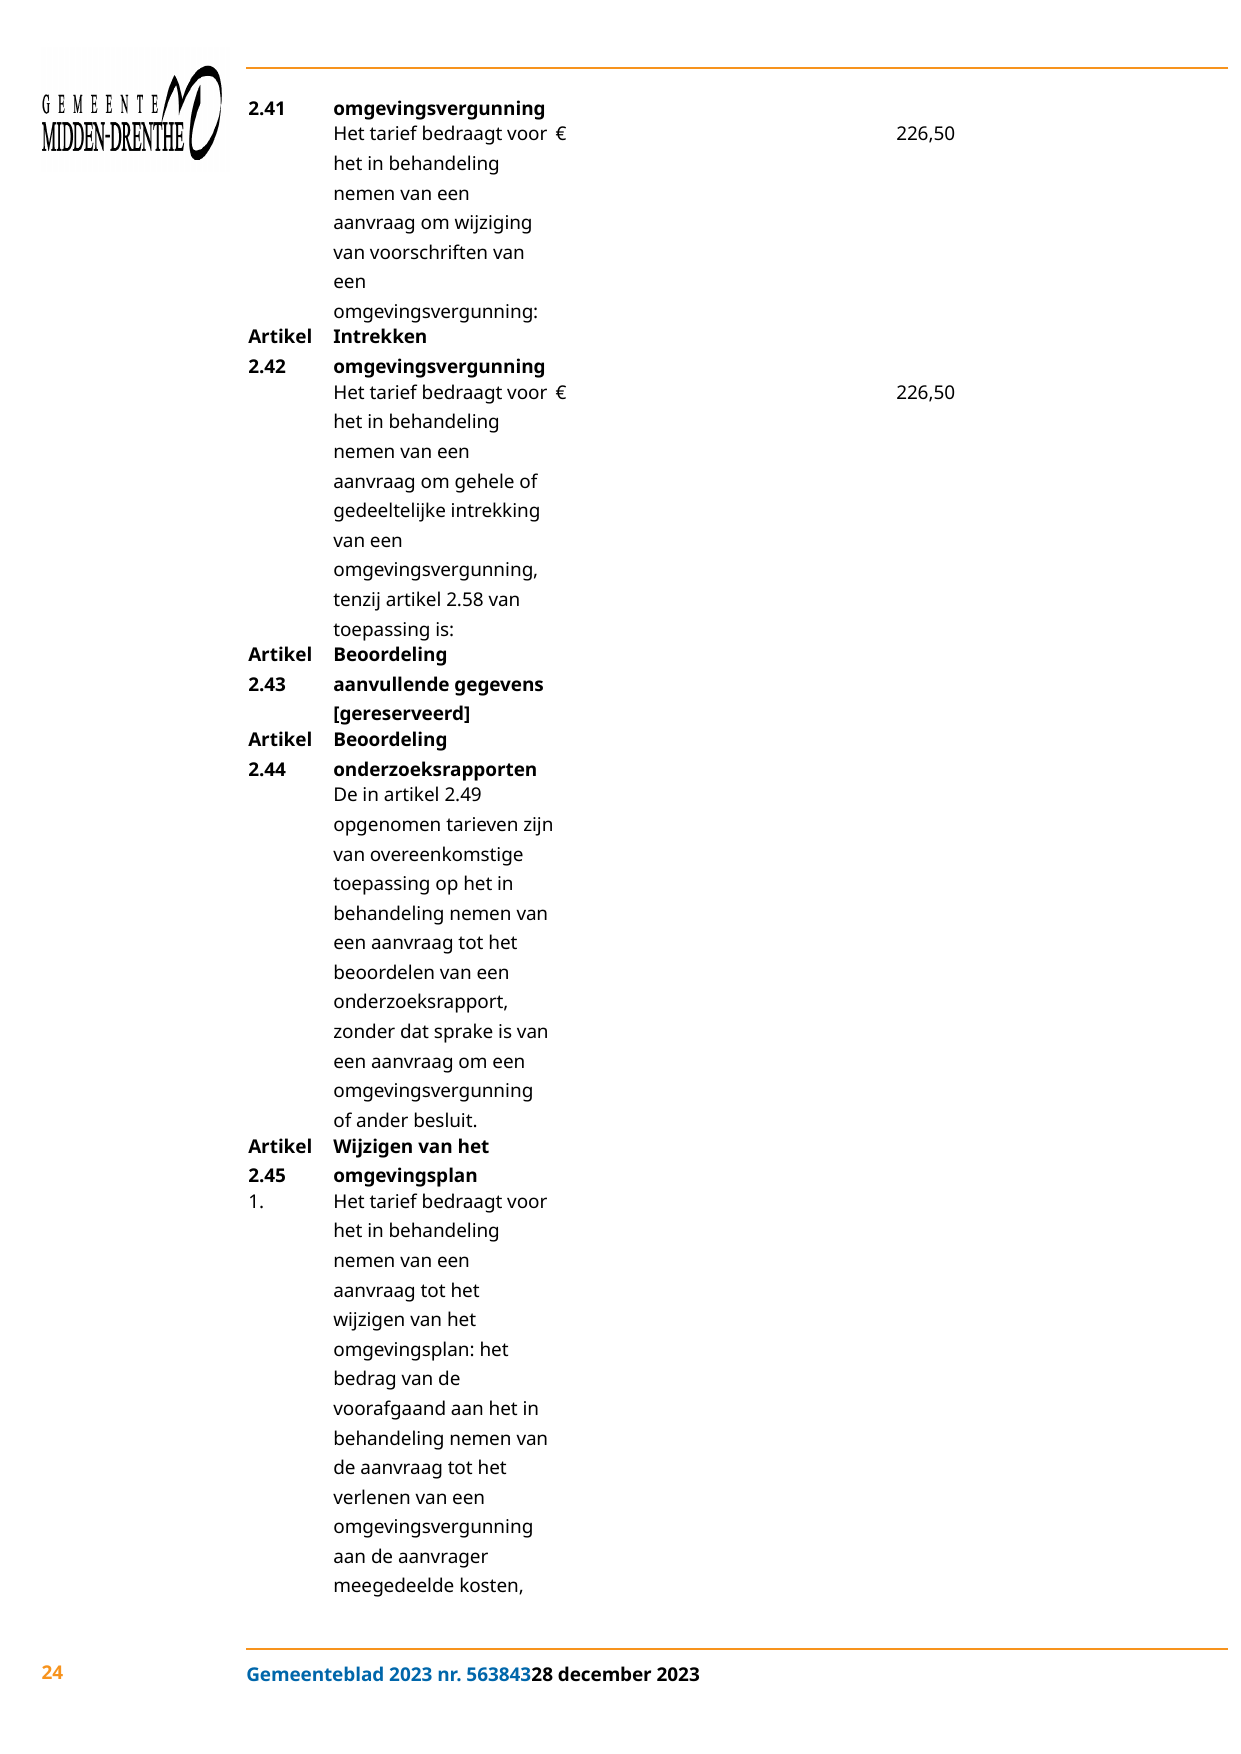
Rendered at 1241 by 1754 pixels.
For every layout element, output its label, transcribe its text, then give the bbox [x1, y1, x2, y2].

table_cell [248, 379, 333, 641]
table_cell Artikel 2.44 [248, 726, 333, 782]
table_cell [555, 641, 896, 726]
table_cell [555, 1188, 811, 1598]
table_cell 2.41 [248, 95, 333, 121]
picture [41, 47, 231, 172]
table_cell Artikel 2.43 [248, 641, 333, 726]
table_cell Het tarief bedraagt voor het in behandeling nemen van een aanvraag om gehele of gedeeltelijke intrekking van een omgevingsvergunning, tenzij artikel 2.58 van toepassing is: [333, 379, 555, 641]
table_cell [555, 782, 896, 1133]
table_cell De in artikel 2.49 opgenomen tarieven zijn van overeenkomstige toepassing op het in behandeling nemen van een aanvraag tot het beoordelen van een onderzoeksrapport, zonder dat sprake is van een aanvraag om een omgevingsvergunning of ander besluit. [333, 782, 555, 1133]
table_cell 1. [248, 1188, 333, 1598]
table_cell Artikel 2.42 [248, 324, 333, 379]
table_cell Intrekken omgevingsvergunning [333, 324, 555, 379]
table_cell [896, 782, 1066, 1133]
table_cell [896, 324, 1066, 379]
table_cell [555, 324, 896, 379]
table_cell [248, 121, 333, 324]
table_cell € [555, 379, 896, 641]
table_cell [811, 1133, 1066, 1188]
table_cell [896, 95, 1066, 121]
table_cell [555, 95, 896, 121]
table_cell omgevingsvergunning [333, 95, 555, 121]
table_cell [248, 782, 333, 1133]
table_cell € [555, 121, 896, 324]
table_cell [555, 726, 896, 782]
table_cell Het tarief bedraagt voor het in behandeling nemen van een aanvraag tot het wijzigen van het omgevingsplan: het bedrag van de voorafgaand aan het in behandeling nemen van de aanvraag tot het verlenen van een omgevingsvergunning aan de aanvrager meegedeelde kosten, [333, 1188, 555, 1598]
table_cell Artikel 2.45 [248, 1133, 333, 1188]
table_cell Beoordeling onderzoeksrapporten [333, 726, 555, 782]
table_cell 226,50 [896, 121, 1066, 324]
table_cell Het tarief bedraagt voor het in behandeling nemen van een aanvraag om wijziging van voorschriften van een omgevingsvergunning: [333, 121, 555, 324]
table_cell [811, 1188, 1066, 1598]
table_cell [896, 641, 1066, 726]
table_cell Wijzigen van het omgevingsplan [333, 1133, 555, 1188]
table_cell Beoordeling aanvullende gegevens [gereserveerd] [333, 641, 555, 726]
table_cell [555, 1133, 811, 1188]
table_cell 226,50 [896, 379, 1066, 641]
table_cell [896, 726, 1066, 782]
